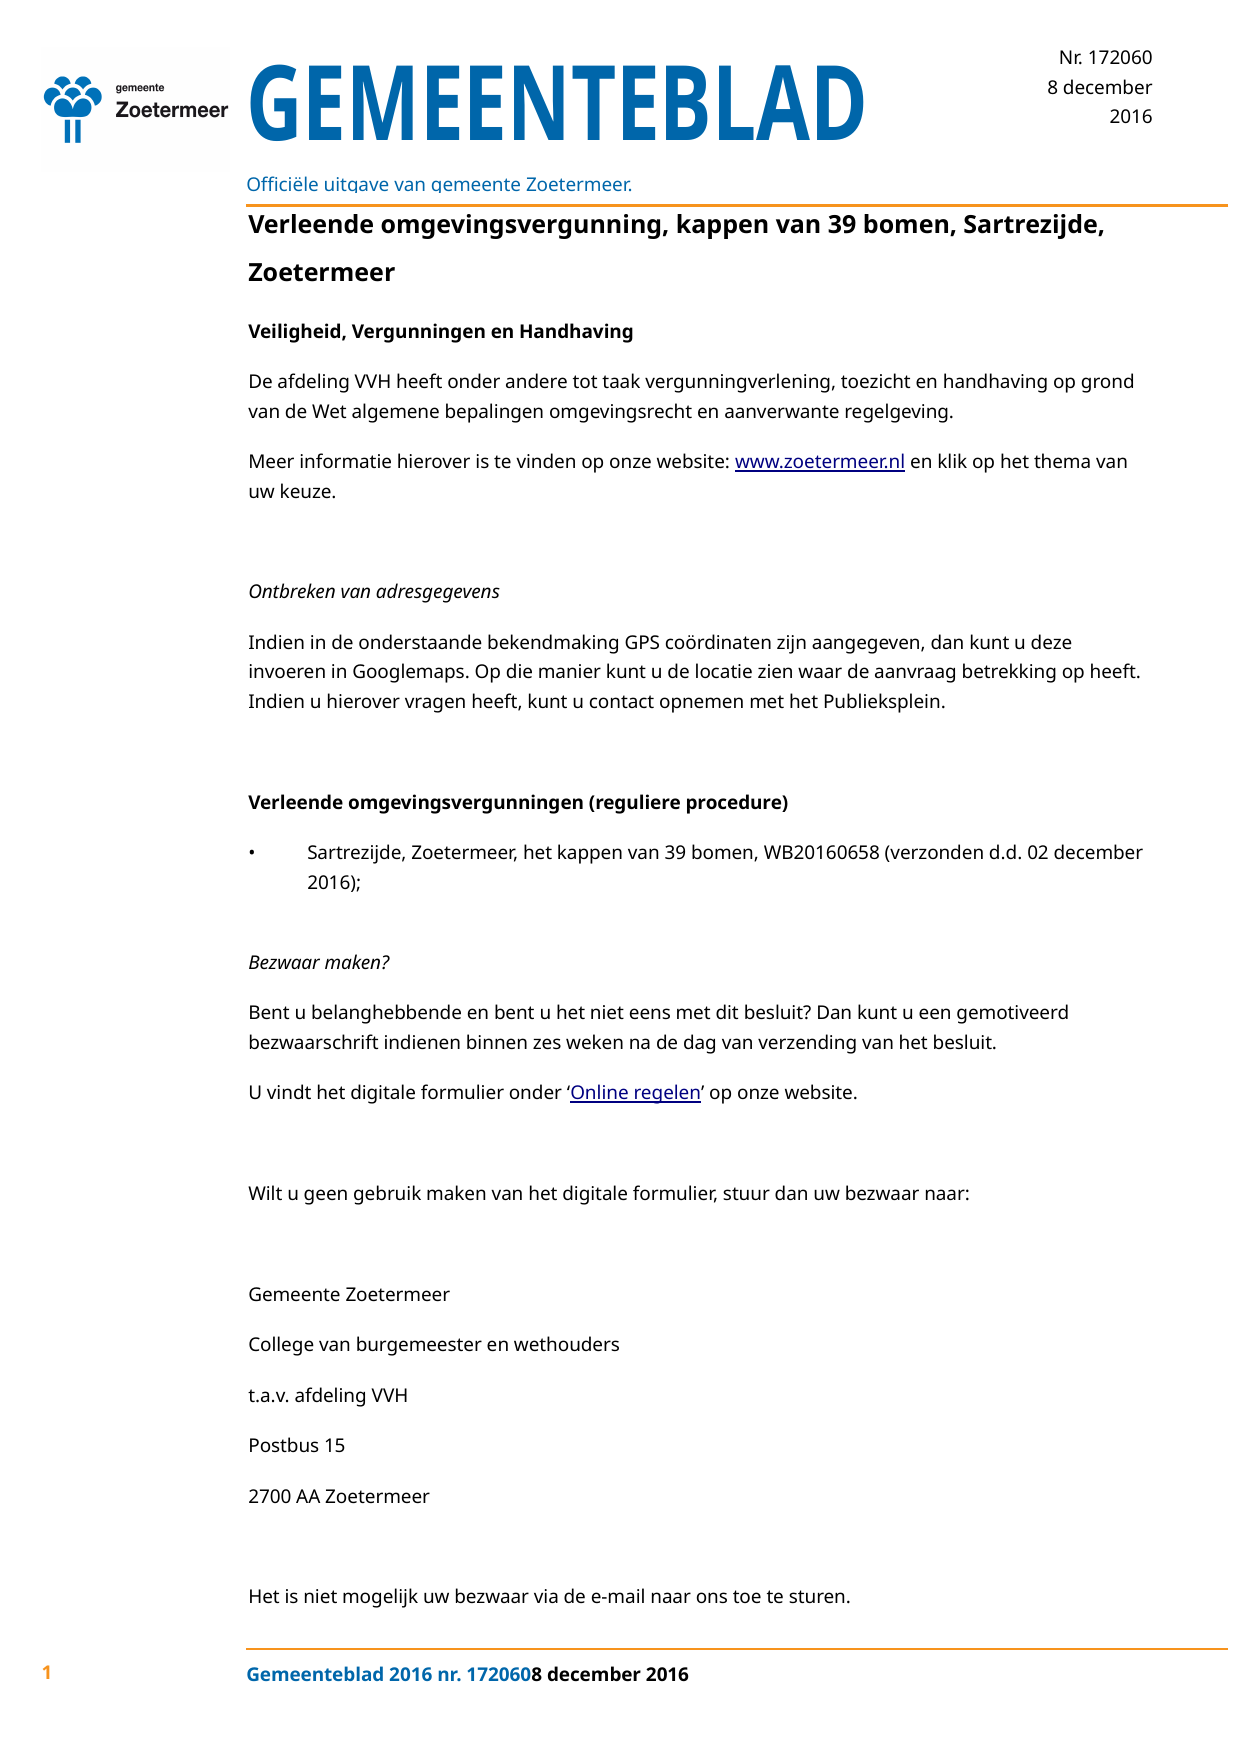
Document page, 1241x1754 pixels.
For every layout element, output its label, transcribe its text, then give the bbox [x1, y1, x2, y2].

list Sartrezijde, Zoetermeer, het kappen van 39 bomen, WB20160658 (verzonden d.d. 02 december 2016); [248, 839, 1152, 895]
text Bent u belanghebbende en bent u het niet eens met dit besluit? Dan kunt u een gemotiveerd bezwaarschrift indienen binnen zes weken na de dag van verzending van het besluit. [248, 999, 1152, 1055]
text Gemeente Zoetermeer [248, 1281, 1152, 1307]
text Meer informatie hierover is te vinden op onze website: www.zoetermeer.nl en klik op het thema van uw keuze. [248, 448, 1152, 504]
text Bezwaar maken? [248, 949, 1152, 975]
text Verleende omgevingsvergunningen (reguliere procedure) [248, 789, 1152, 815]
text 2700 AA Zoetermeer [248, 1483, 1152, 1509]
text Indien in de onderstaande bekendmaking GPS coördinaten zijn aangegeven, dan kunt u deze invoeren in Googlemaps. Op die manier kunt u de locatie zien waar de aanvraag betrekking op heeft. Indien u hierover vragen heeft, kunt u contact opnemen met het Publieksplein. [248, 629, 1152, 714]
text Het is niet mogelijk uw bezwaar via de e-mail naar ons toe te sturen. [248, 1584, 1152, 1609]
text Wilt u geen gebruik maken van het digitale formulier, stuur dan uw bezwaar naar: [248, 1180, 1152, 1206]
text Veiligheid, Vergunningen en Handhaving [248, 318, 1152, 344]
text De afdeling VVH heeft onder andere tot taak vergunningverlening, toezicht en handhaving op grond van de Wet algemene bepalingen omgevingsrecht en aanverwante regelgeving. [248, 368, 1152, 424]
text Verleende omgevingsvergunning, kappen van 39 bomen, Sartrezijde, Zoetermeer [248, 207, 1152, 288]
text Postbus 15 [248, 1432, 1152, 1458]
text t.a.v. afdeling VVH [248, 1382, 1152, 1408]
text U vindt het digitale formulier onder ‘Online regelen’ op onze website. [248, 1079, 1152, 1105]
picture [41, 47, 231, 172]
text College van burgemeester en wethouders [248, 1332, 1152, 1357]
text Ontbreken van adresgegevens [248, 579, 1152, 604]
